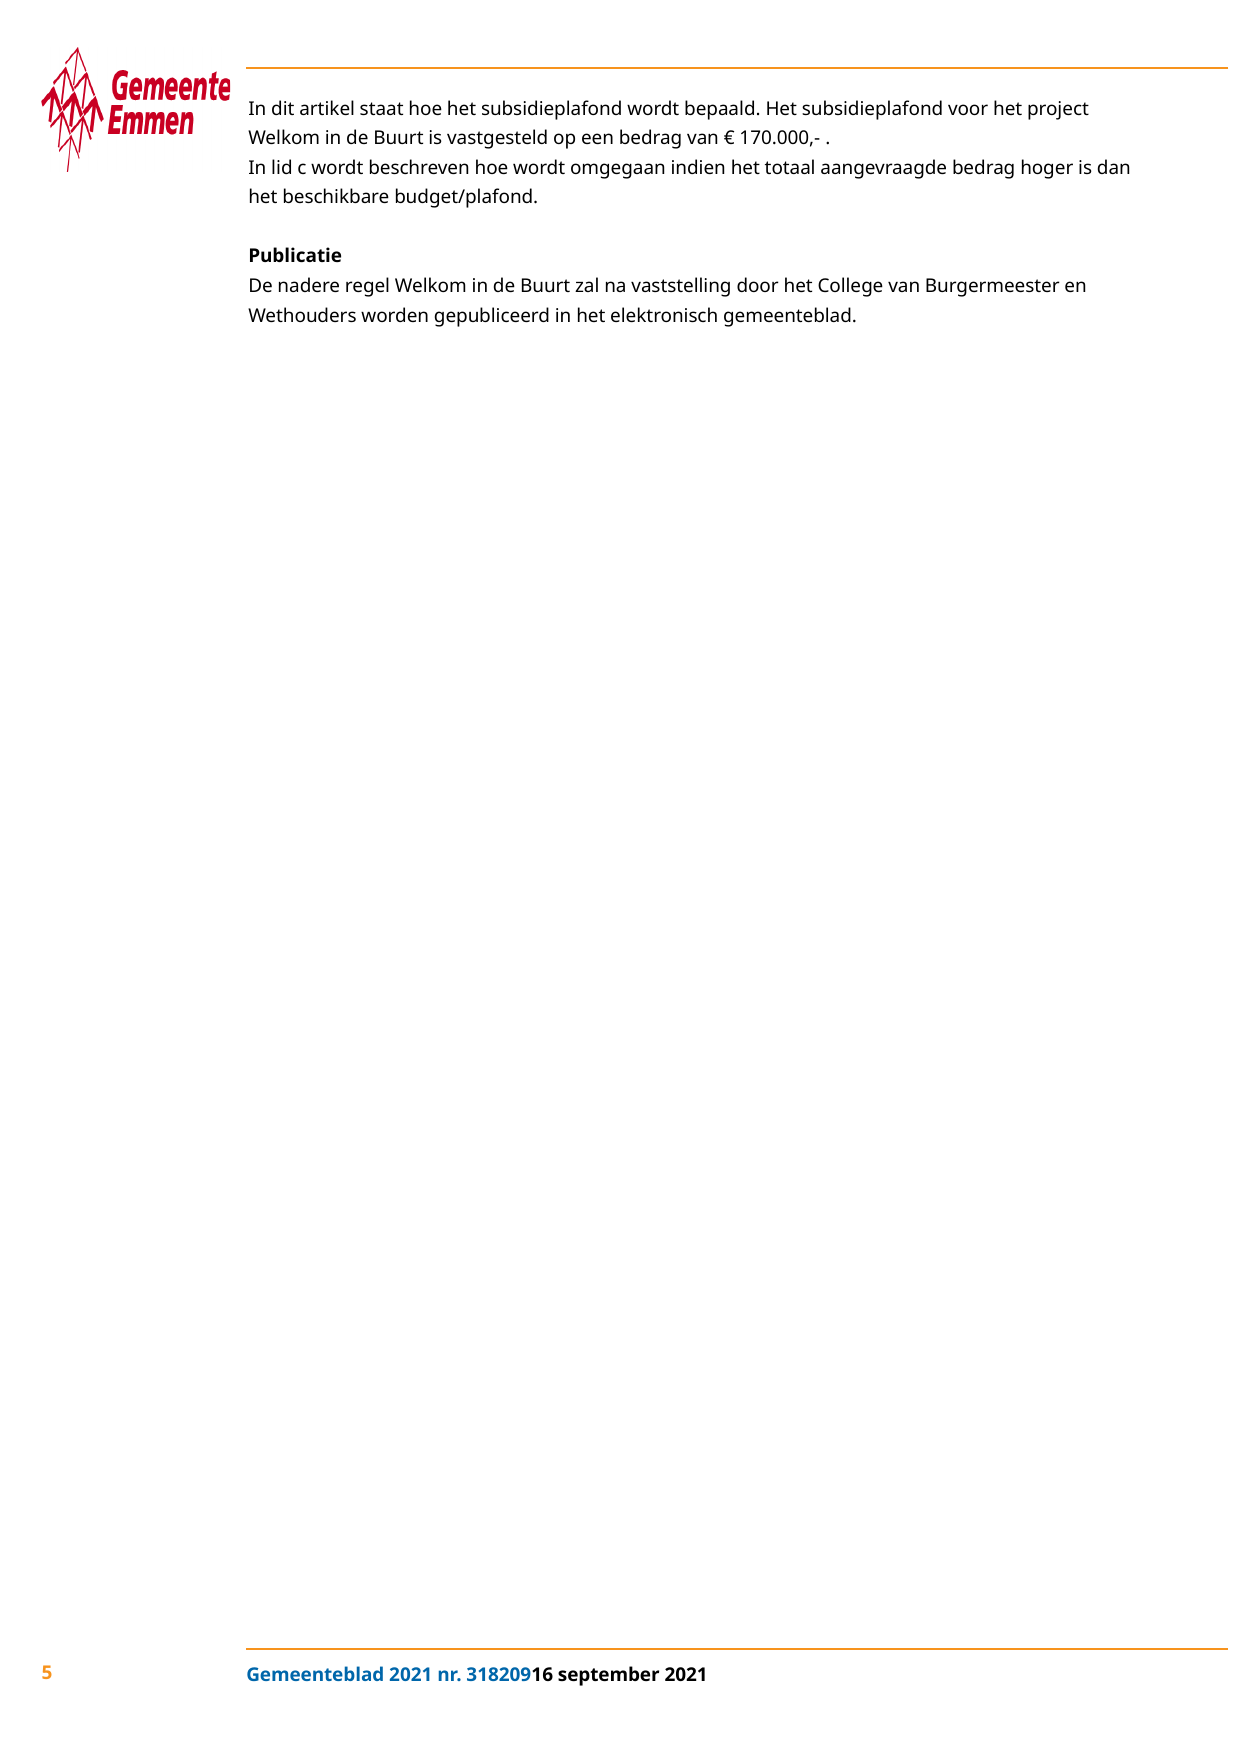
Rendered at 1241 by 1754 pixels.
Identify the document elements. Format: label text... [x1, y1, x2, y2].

text De nadere regel Welkom in de Buurt zal na vaststelling door het College van Burgermeester en Wethouders worden gepubliceerd in het elektronisch gemeenteblad. [248, 272, 1152, 328]
text In dit artikel staat hoe het subsidieplafond wordt bepaald. Het subsidieplafond voor het project Welkom in de Buurt is vastgesteld op een bedrag van € 170.000,- . [248, 95, 1152, 150]
text In lid c wordt beschreven hoe wordt omgegaan indien het totaal aangevraagde bedrag hoger is dan het beschikbare budget/plafond. [248, 154, 1152, 209]
text Publicatie [248, 243, 1152, 268]
picture [41, 47, 231, 172]
